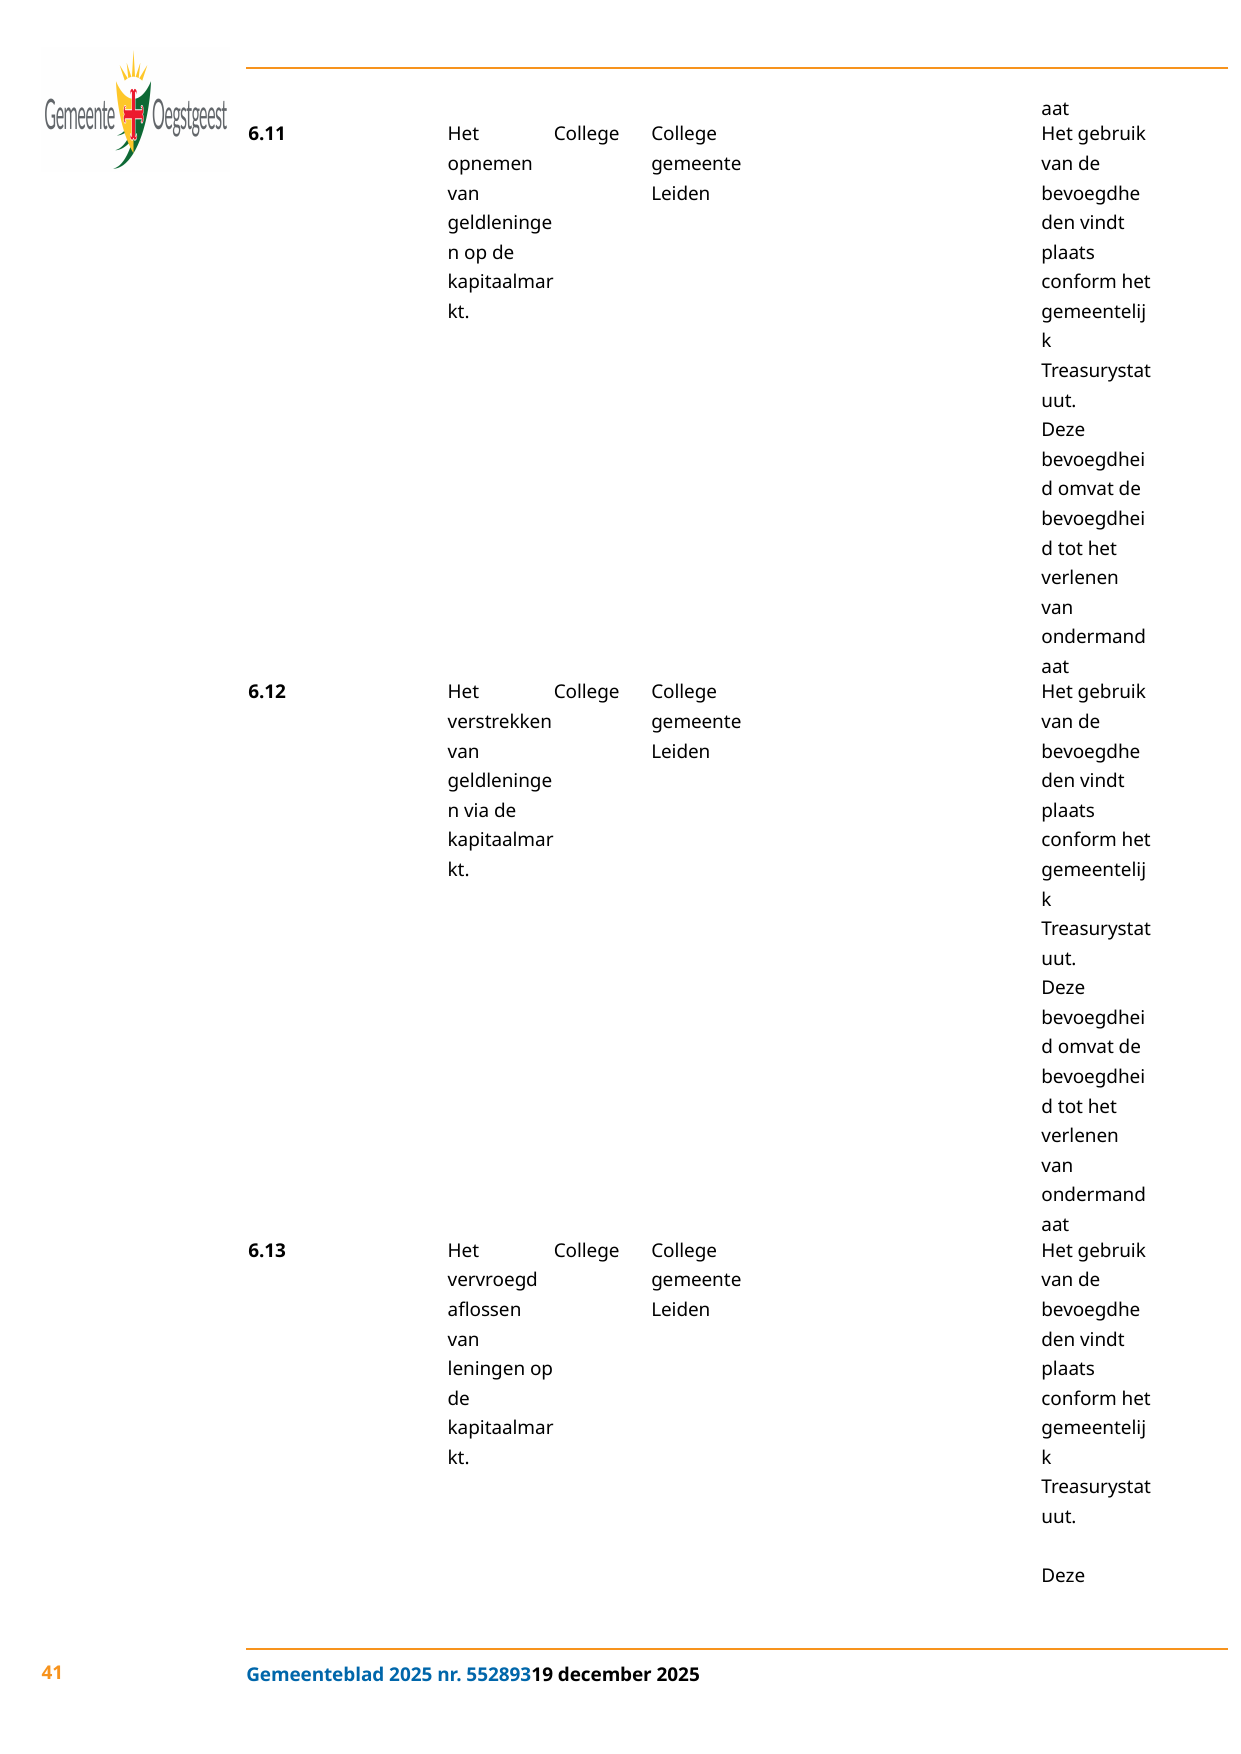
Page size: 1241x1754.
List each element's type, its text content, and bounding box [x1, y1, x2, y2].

table_cell Het verstrekken van geldleningen via de kapitaalmarkt. [448, 679, 553, 1237]
table_cell 6.11 [248, 121, 346, 679]
table_cell [846, 95, 944, 121]
table_cell 6.13 [248, 1237, 346, 1588]
table_cell aat [1041, 95, 1152, 121]
table_cell College [554, 1237, 651, 1588]
table_cell College gemeente Leiden [651, 121, 748, 679]
table_cell [846, 121, 944, 679]
table_cell Het gebruik van de bevoegdheden vindt plaats conform het gemeentelijk Treasurystatuut. Deze bevoegdheid omvat de bevoegdheid tot het verlenen van ondermandaat [1041, 679, 1152, 1237]
table_cell [346, 679, 447, 1237]
table_cell [944, 121, 1041, 679]
table_cell Het gebruik van de bevoegdheden vindt plaats conform het gemeentelijk Treasurystatuut. Deze bevoegdheid omvat de bevoegdheid tot het verlenen van ondermandaat [1041, 121, 1152, 679]
table_cell [554, 95, 651, 121]
table_cell Het opnemen van geldleningen op de kapitaalmarkt. [448, 121, 553, 679]
table_cell [749, 95, 846, 121]
table_cell College gemeente Leiden [651, 1237, 748, 1588]
table_cell [651, 95, 748, 121]
table_cell College [554, 679, 651, 1237]
table_cell [944, 679, 1041, 1237]
table_cell Het vervroegd aflossen van leningen op de kapitaalmarkt. [448, 1237, 553, 1588]
table_cell [346, 1237, 447, 1588]
table_cell [346, 95, 447, 121]
table_cell [749, 1237, 846, 1588]
table_cell [346, 121, 447, 679]
table_cell [944, 1237, 1041, 1588]
table_cell 6.12 [248, 679, 346, 1237]
table_cell [846, 679, 944, 1237]
picture [41, 47, 231, 172]
table_cell College [554, 121, 651, 679]
table_cell [749, 121, 846, 679]
table_cell Het gebruik van de bevoegdheden vindt plaats conform het gemeentelijk Treasurystatuut. Deze [1041, 1237, 1152, 1588]
table_cell College gemeente Leiden [651, 679, 748, 1237]
table_cell [944, 95, 1041, 121]
table_cell [846, 1237, 944, 1588]
table_cell [749, 679, 846, 1237]
table_cell [248, 95, 346, 121]
